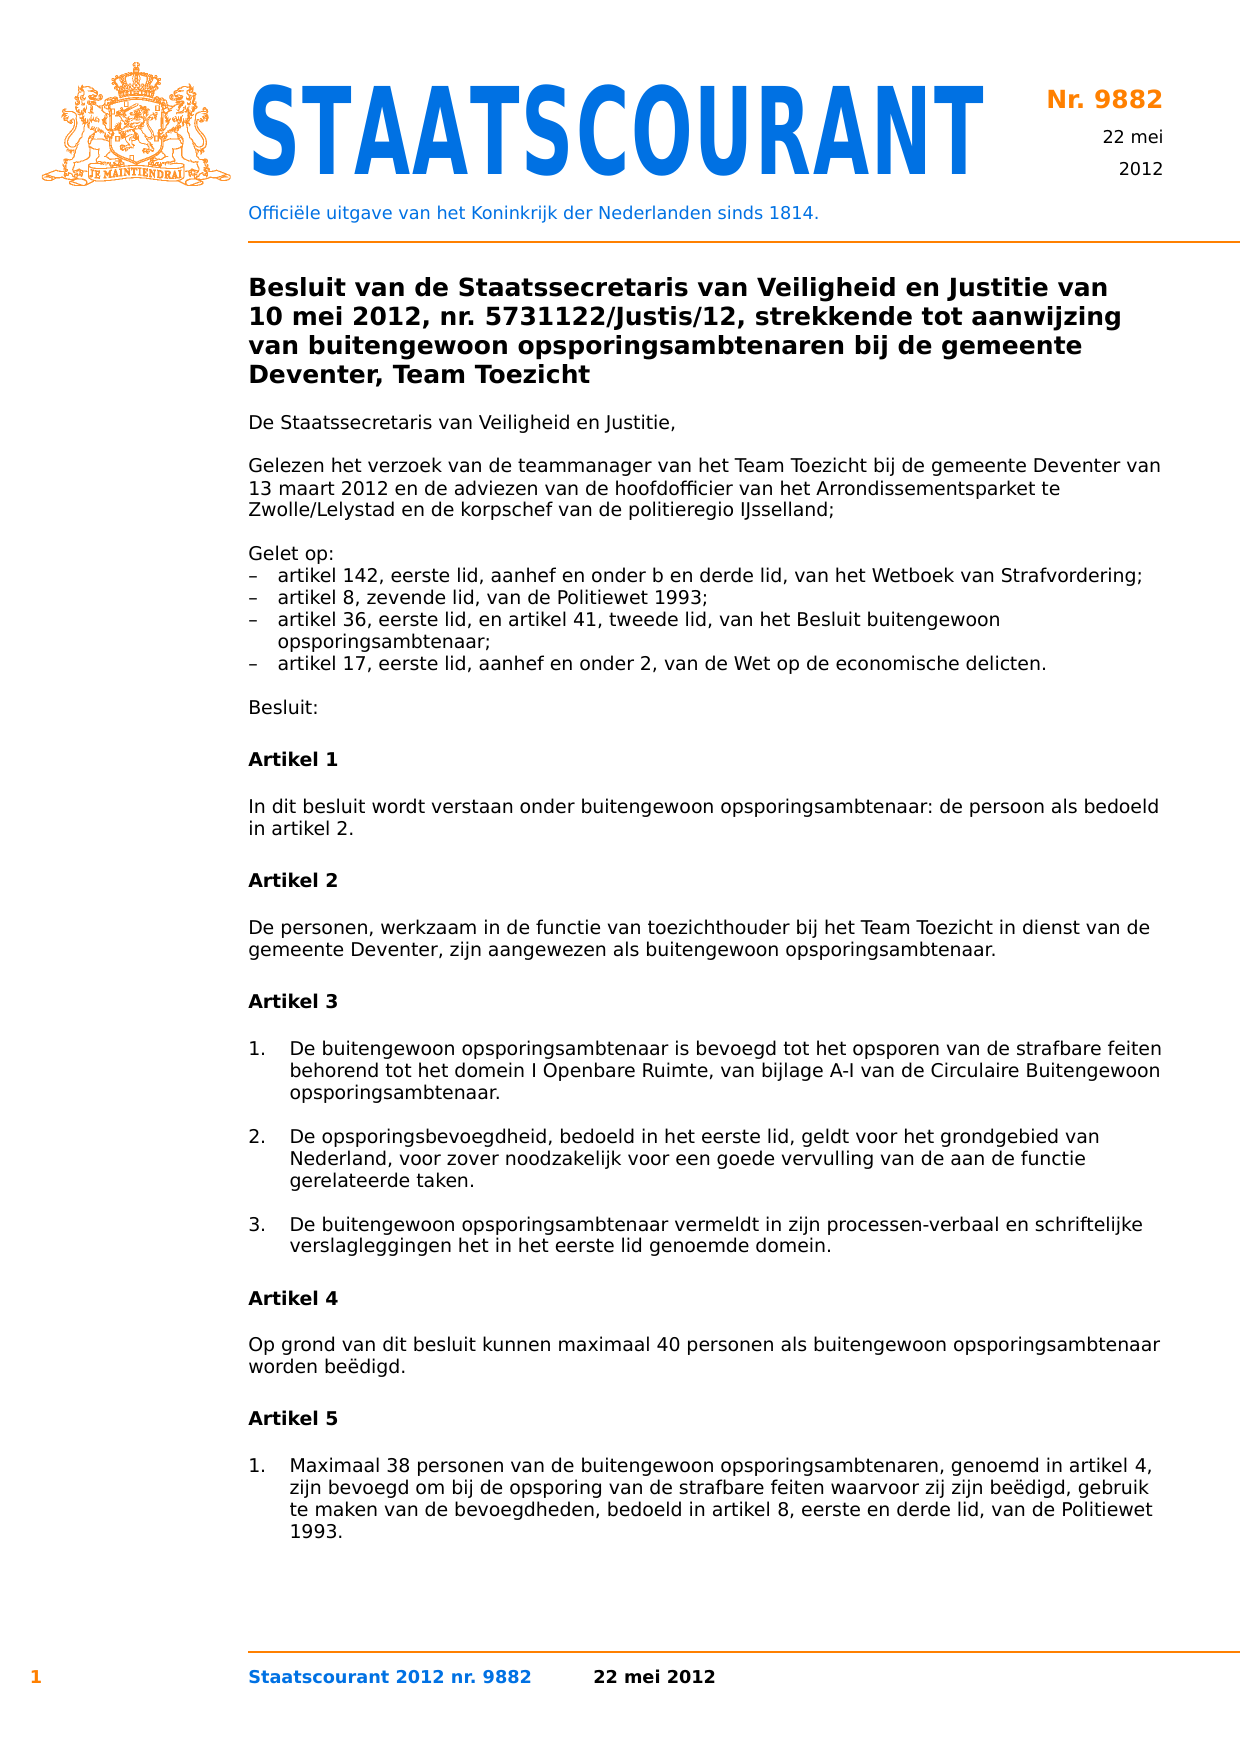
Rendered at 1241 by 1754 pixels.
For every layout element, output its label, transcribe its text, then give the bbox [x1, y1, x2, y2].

text Gelezen het verzoek van de teammanager van het Team Toezicht bij de gemeente Deventer van 13 maart 2012 en de adviezen van de hoofdofficier van het Arrondissementsparket te Zwolle/Lelystad en de korpschef van de politieregio IJsselland; [248, 455, 1163, 521]
text – artikel 36, eerste lid, en artikel 41, tweede lid, van het Besluit buitengewoon opsporingsambtenaar; [248, 609, 1163, 653]
text 2. De opsporingsbevoegdheid, bedoeld in het eerste lid, geldt voor het grondgebied van Nederland, voor zover noodzakelijk voor een goede vervulling van de aan de functie gerelateerde taken. [248, 1126, 1163, 1192]
text – artikel 17, eerste lid, aanhef en onder 2, van de Wet op de economische delicten. [248, 653, 1163, 675]
text Besluit: [248, 697, 1163, 719]
subtitle Besluit van de Staatssecretaris van Veiligheid en Justitie van 10 mei 2012, nr. 5731122/Justis/12, strekkende tot aanwijzing van buitengewoon opsporingsambtenaren bij de gemeente Deventer, Team Toezicht [248, 273, 1163, 390]
text 1. Maximaal 38 personen van de buitengewoon opsporingsambtenaren, genoemd in artikel 4, zijn bevoegd om bij de opsporing van de strafbare feiten waarvoor zij zijn beëdigd, gebruik te maken van de bevoegdheden, bedoeld in artikel 8, eerste en derde lid, van de Politiewet 1993. [248, 1455, 1163, 1543]
text Gelet op: [248, 543, 1163, 565]
table_header Nr. 9882 [998, 62, 1240, 121]
subtitle Artikel 4 [248, 1287, 1163, 1309]
text Op grond van dit besluit kunnen maximaal 40 personen als buitengewoon opsporingsambtenaar worden beëdigd. [248, 1334, 1163, 1378]
subtitle Artikel 2 [248, 870, 1163, 892]
text De personen, werkzaam in de functie van toezichthouder bij het Team Toezicht in dienst van de gemeente Deventer, zijn aangewezen als buitengewoon opsporingsambtenaar. [248, 917, 1163, 961]
table_cell 22 mei [998, 121, 1240, 153]
table_header [25, 62, 248, 241]
subtitle Artikel 3 [248, 991, 1163, 1013]
table_header STAATSCOURANT [248, 62, 998, 203]
text 1. De buitengewoon opsporingsambtenaar is bevoegd tot het opsporen van de strafbare feiten behorend tot het domein I Openbare Ruimte, van bijlage A-I van de Circulaire Buitengewoon opsporingsambtenaar. [248, 1038, 1163, 1104]
picture [41, 62, 231, 186]
text – artikel 8, zevende lid, van de Politiewet 1993; [248, 587, 1163, 609]
table_cell 2012 [998, 153, 1240, 203]
subtitle Artikel 1 [248, 749, 1163, 771]
text In dit besluit wordt verstaan onder buitengewoon opsporingsambtenaar: de persoon als bedoeld in artikel 2. [248, 796, 1163, 840]
table_cell Officiële uitgave van het Koninkrijk der Nederlanden sinds 1814. [248, 203, 1240, 241]
text 3. De buitengewoon opsporingsambtenaar vermeldt in zijn processen-verbaal en schriftelijke verslagleggingen het in het eerste lid genoemde domein. [248, 1213, 1163, 1257]
text – artikel 142, eerste lid, aanhef en onder b en derde lid, van het Wetboek van Strafvordering; [248, 565, 1163, 587]
text De Staatssecretaris van Veiligheid en Justitie, [248, 412, 1163, 433]
subtitle Artikel 5 [248, 1408, 1163, 1430]
